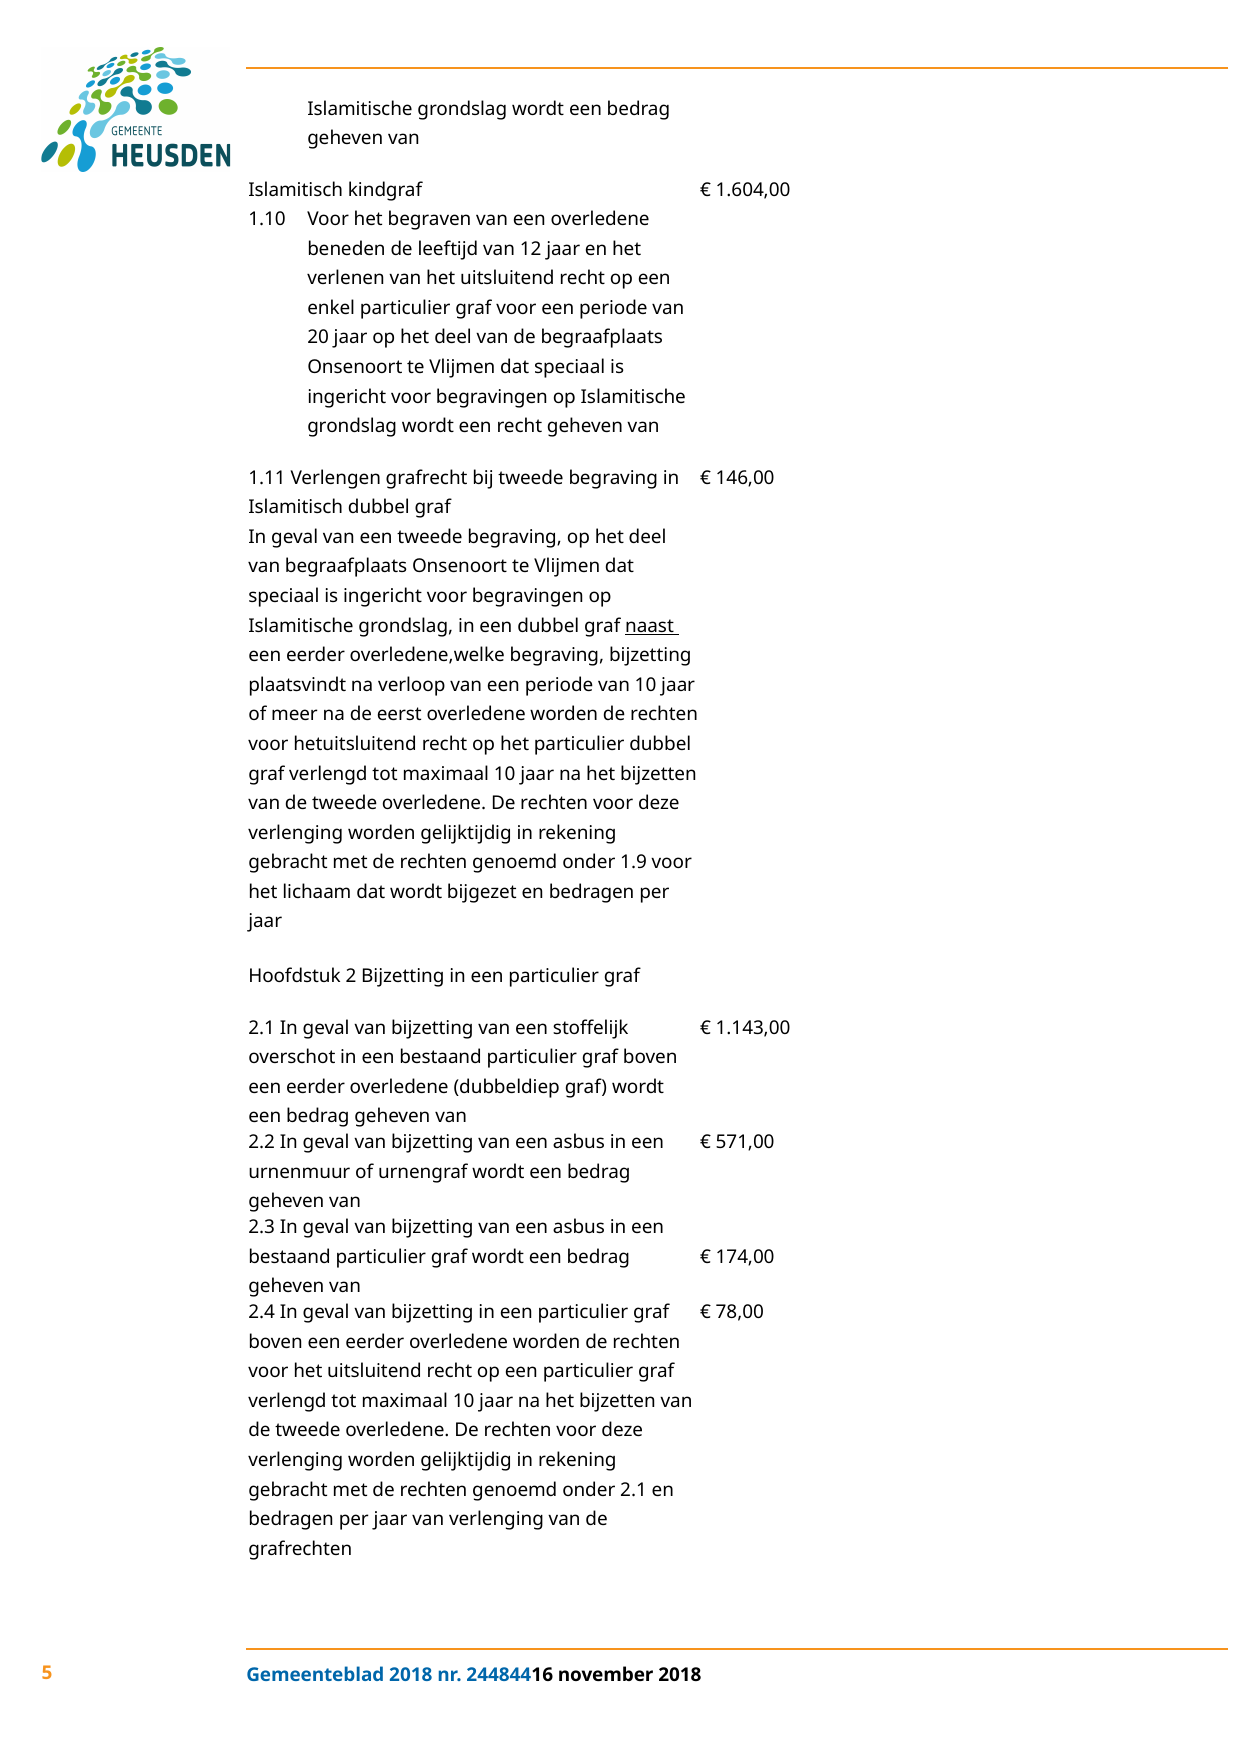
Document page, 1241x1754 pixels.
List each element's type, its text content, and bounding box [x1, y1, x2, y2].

table_cell [248, 150, 700, 176]
table_cell € 78,00 [700, 1298, 1152, 1590]
table_cell [248, 988, 700, 1014]
table_cell € 1.604,00 [700, 176, 1152, 438]
table_cell [248, 438, 700, 464]
table_cell 2.3 In geval van bijzetting van een asbus in een bestaand particulier graf wordt een bedrag geheven van [248, 1213, 700, 1298]
table_cell [248, 934, 700, 959]
table_cell € 174,00 [700, 1213, 1152, 1298]
table_cell [700, 95, 1152, 150]
table_cell € 571,00 [700, 1129, 1152, 1213]
table_cell 2.2 In geval van bijzetting van een asbus in een urnenmuur of urnengraf wordt een bedrag geheven van [248, 1129, 700, 1213]
table_cell [700, 150, 1152, 176]
table_cell [700, 988, 1152, 1014]
picture [41, 47, 231, 172]
table_cell 1.11 Verlengen grafrecht bij tweede begraving in Islamitisch dubbel graf In geval van een tweede begraving, op het deel van begraafplaats Onsenoort te Vlijmen dat speciaal is ingericht voor begravingen op Islamitische grondslag, in een dubbel graf naast een eerder overledene,welke begraving, bijzetting plaatsvindt na verloop van een periode van 10 jaar of meer na de eerst overledene worden de rechten voor hetuitsluitend recht op het particulier dubbel graf verlengd tot maximaal 10 jaar na het bijzetten van de tweede overledene. De rechten voor deze verlenging worden gelijktijdig in rekening gebracht met de rechten genoemd onder 1.9 voor het lichaam dat wordt bijgezet en bedragen per jaar [248, 464, 700, 933]
table_cell € 1.143,00 [700, 1014, 1152, 1128]
table_cell [700, 438, 1152, 464]
table_header [700, 963, 1152, 988]
table_cell 2.1 In geval van bijzetting van een stoffelijk overschot in een bestaand particulier graf boven een eerder overledene (dubbeldiep graf) wordt een bedrag geheven van [248, 1014, 700, 1128]
table_header Hoofdstuk 2 Bijzetting in een particulier graf [248, 963, 700, 988]
table_cell 2.4 In geval van bijzetting in een particulier graf boven een eerder overledene worden de rechten voor het uitsluitend recht op een particulier graf verlengd tot maximaal 10 jaar na het bijzetten van de tweede overledene. De rechten voor deze verlenging worden gelijktijdig in rekening gebracht met de rechten genoemd onder 2.1 en bedragen per jaar van verlenging van de grafrechten [248, 1298, 700, 1590]
table_cell [700, 934, 1152, 959]
table_cell € 146,00 [700, 464, 1152, 933]
table_cell Islamitische grondslag wordt een bedrag geheven van [248, 95, 700, 150]
table_cell Islamitisch kindgraf Voor het begraven van een overledene beneden de leeftijd van 12 jaar en het verlenen van het uitsluitend recht op een enkel particulier graf voor een periode van 20 jaar op het deel van de begraafplaats Onsenoort te Vlijmen dat speciaal is ingericht voor begravingen op Islamitische grondslag wordt een recht geheven van [248, 176, 700, 438]
